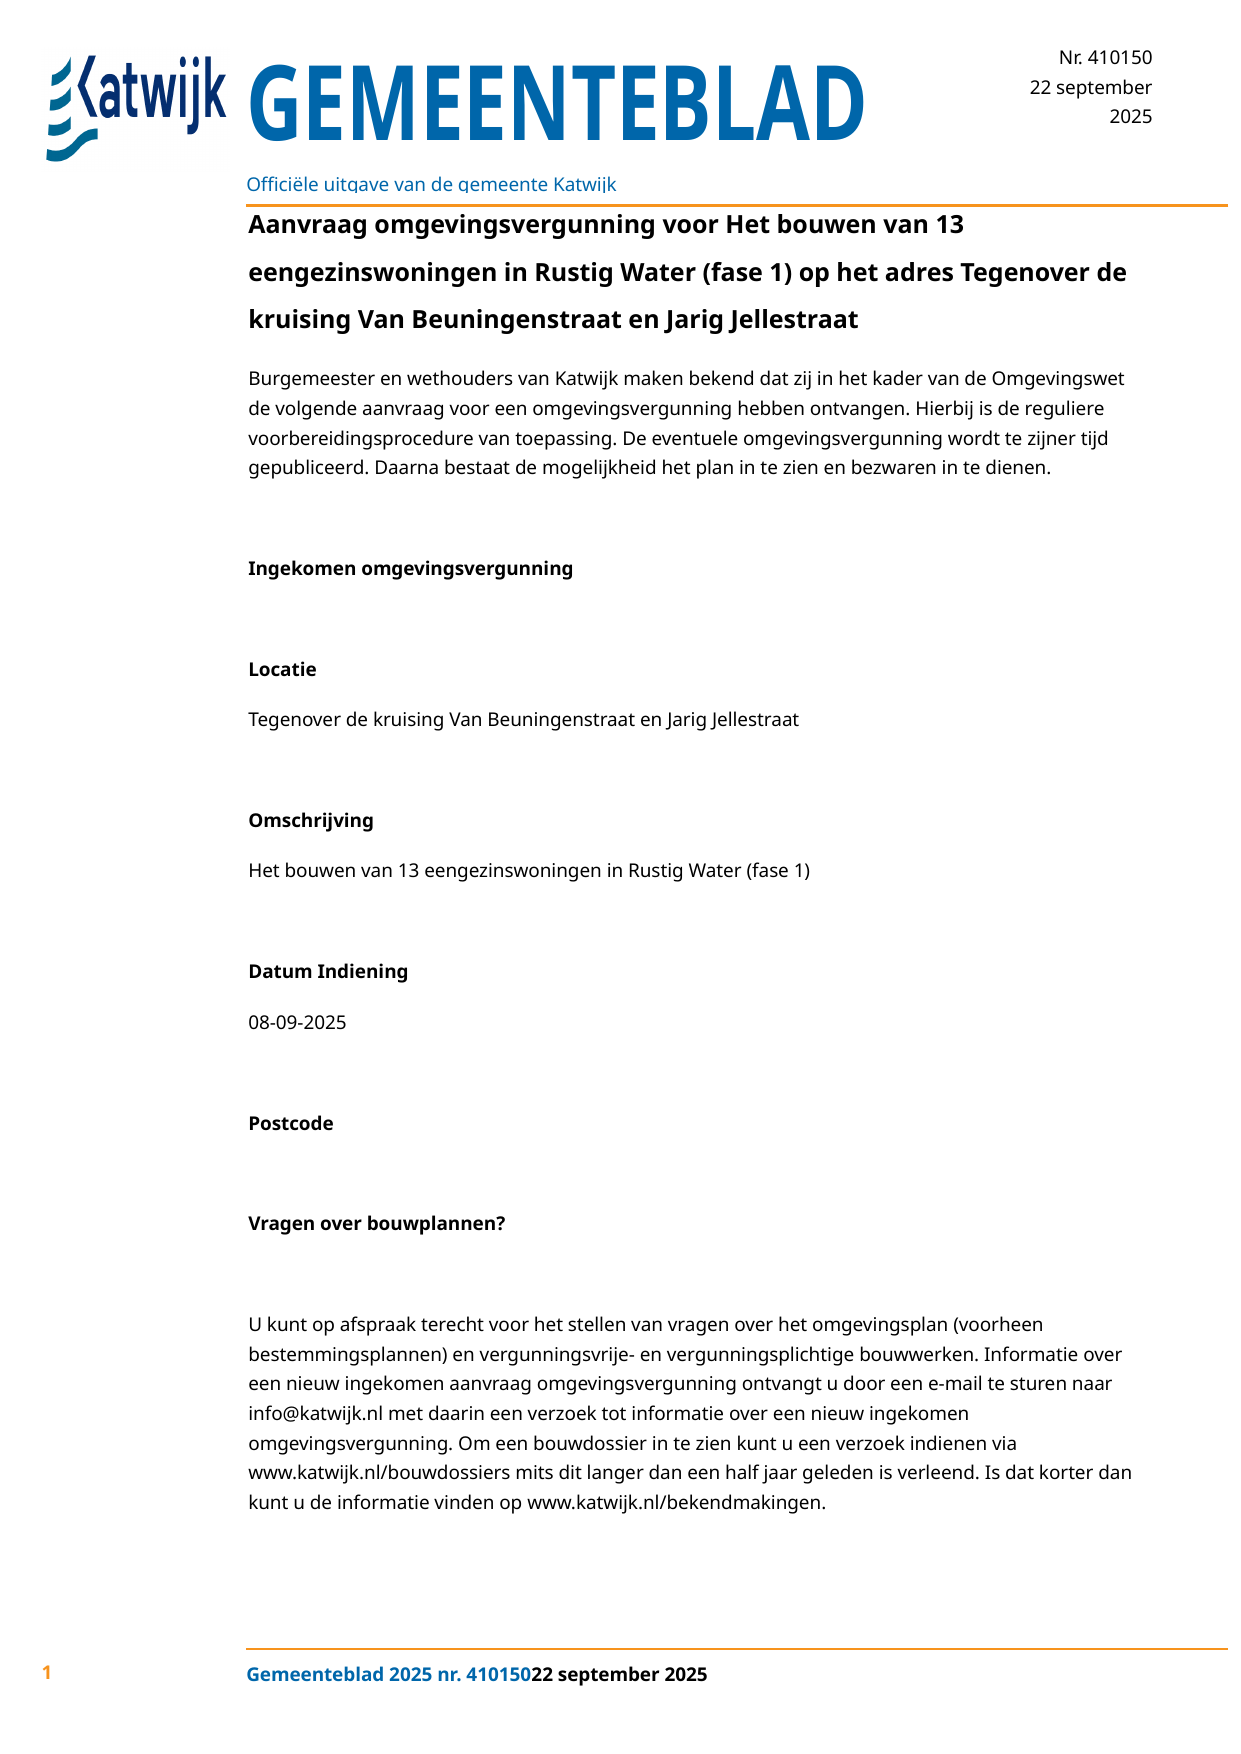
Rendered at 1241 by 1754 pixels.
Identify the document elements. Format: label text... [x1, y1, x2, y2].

text 08-09-2025 [248, 1009, 1152, 1034]
text Tegenover de kruising Van Beuningenstraat en Jarig Jellestraat [248, 706, 1152, 732]
text Postcode [248, 1110, 1152, 1135]
text Locatie [248, 656, 1152, 682]
text Ingekomen omgevingsvergunning [248, 555, 1152, 581]
text Het bouwen van 13 eengezinswoningen in Rustig Water (fase 1) [248, 858, 1152, 883]
text Vragen over bouwplannen? [248, 1211, 1152, 1236]
text U kunt op afspraak terecht voor het stellen van vragen over het omgevingsplan (voorheen bestemmingsplannen) en vergunningsvrije- en vergunningsplichtige bouwwerken. Informatie over een nieuw ingekomen aanvraag omgevingsvergunning ontvangt u door een e-mail te sturen naar info@katwijk.nl met daarin een verzoek tot informatie over een nieuw ingekomen omgevingsvergunning. Om een bouwdossier in te zien kunt u een verzoek indienen via www.katwijk.nl/bouwdossiers mits dit langer dan een half jaar geleden is verleend. Is dat korter dan kunt u de informatie vinden op www.katwijk.nl/bekendmakingen. [248, 1311, 1152, 1514]
text Aanvraag omgevingsvergunning voor Het bouwen van 13 eengezinswoningen in Rustig Water (fase 1) op het adres Tegenover de kruising Van Beuningenstraat en Jarig Jellestraat [248, 207, 1152, 336]
text Datum Indiening [248, 958, 1152, 984]
text Burgemeester en wethouders van Katwijk maken bekend dat zij in het kader van de Omgevingswet de volgende aanvraag voor een omgevingsvergunning hebben ontvangen. Hierbij is de reguliere voorbereidingsprocedure van toepassing. De eventuele omgevingsvergunning wordt te zijner tijd gepubliceerd. Daarna bestaat de mogelijkheid het plan in te zien en bezwaren in te dienen. [248, 366, 1152, 480]
picture [41, 47, 231, 172]
text Omschrijving [248, 807, 1152, 833]
